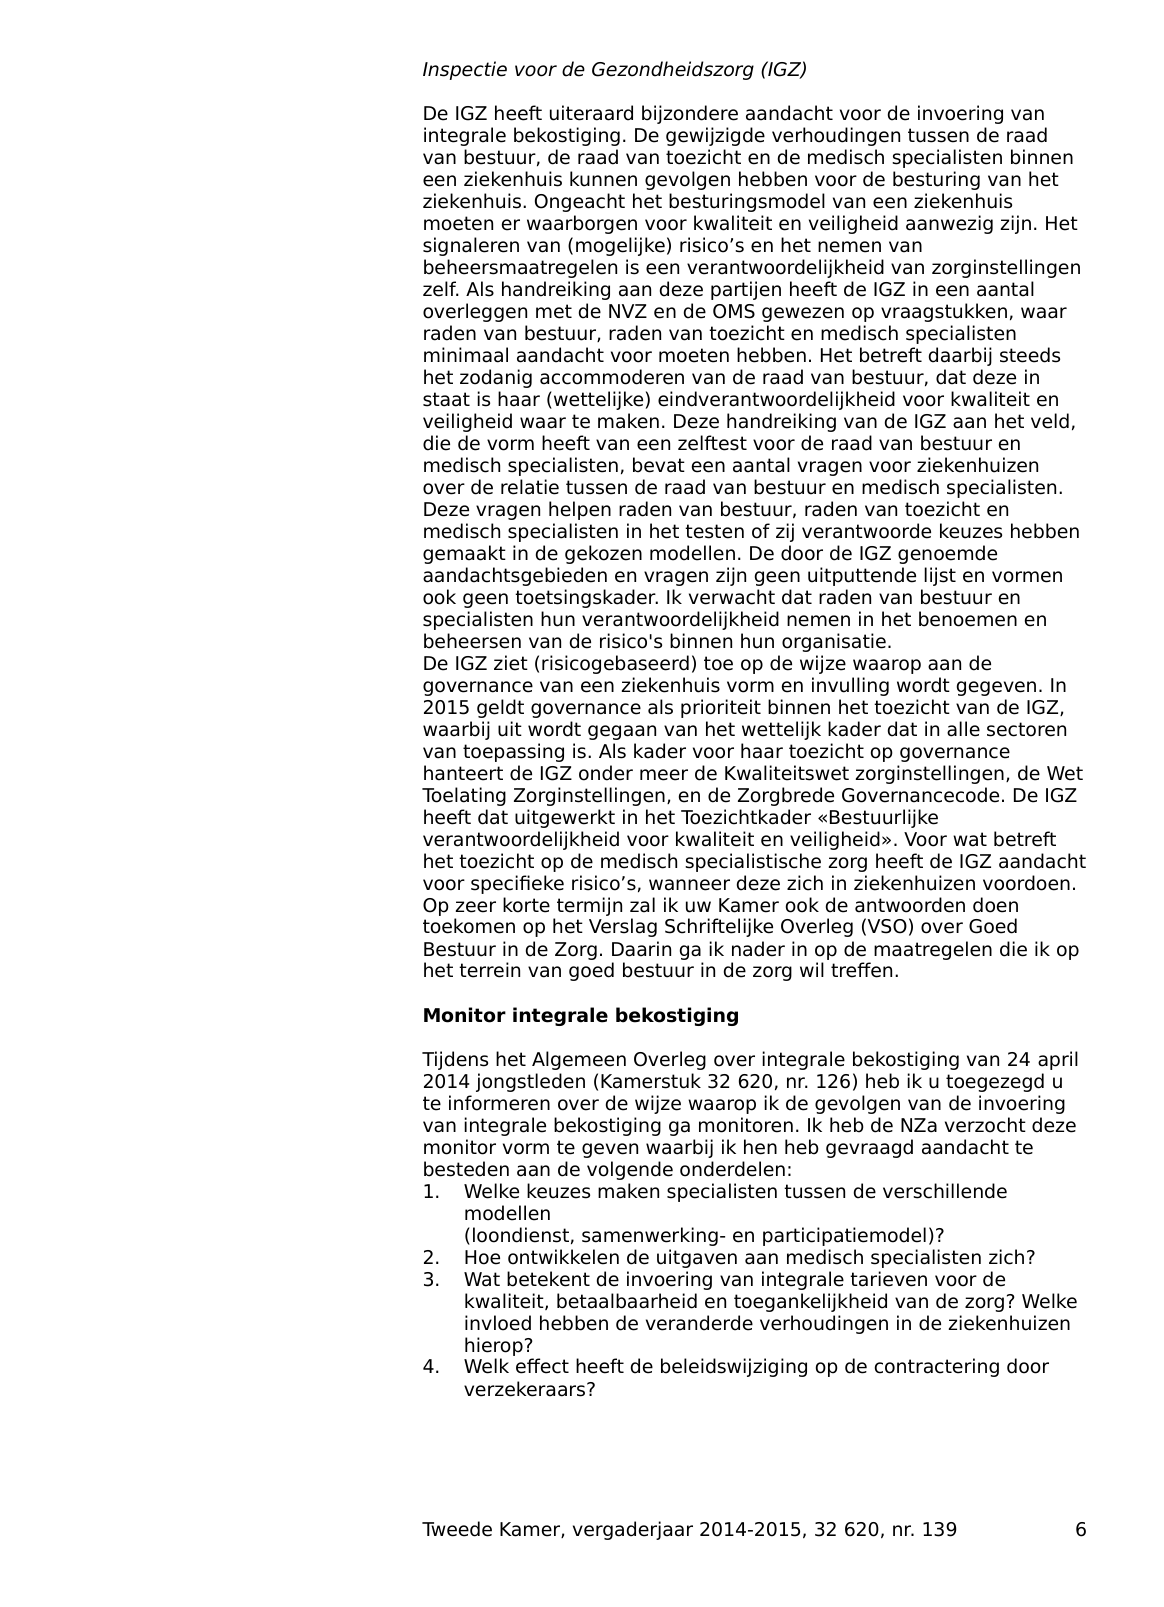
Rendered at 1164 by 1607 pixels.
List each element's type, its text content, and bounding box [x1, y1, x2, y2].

text 4. Welk effect heeft de beleidswijziging op de contractering door verzekeraars? [422, 1356, 1087, 1400]
text Tijdens het Algemeen Overleg over integrale bekostiging van 24 april 2014 jongstleden (Kamerstuk 32 620, nr. 126) heb ik u toegezegd u te informeren over de wijze waarop ik de gevolgen van de invoering van integrale bekostiging ga monitoren. Ik heb de NZa verzocht deze monitor vorm te geven waarbij ik hen heb gevraagd aandacht te besteden aan de volgende onderdelen: [422, 1049, 1087, 1181]
subtitle Monitor integrale bekostiging [422, 1004, 1087, 1027]
text De IGZ heeft uiteraard bijzondere aandacht voor de invoering van integrale bekostiging. De gewijzigde verhoudingen tussen de raad van bestuur, de raad van toezicht en de medisch specialisten binnen een ziekenhuis kunnen gevolgen hebben voor de besturing van het ziekenhuis. Ongeacht het besturingsmodel van een ziekenhuis moeten er waarborgen voor kwaliteit en veiligheid aanwezig zijn. Het signaleren van (mogelijke) risico’s en het nemen van beheersmaatregelen is een verantwoordelijkheid van zorginstellingen zelf. Als handreiking aan deze partijen heeft de IGZ in een aantal overleggen met de NVZ en de OMS gewezen op vraagstukken, waar raden van bestuur, raden van toezicht en medisch specialisten minimaal aandacht voor moeten hebben. Het betreft daarbij steeds het zodanig accommoderen van de raad van bestuur, dat deze in staat is haar (wettelijke) eindverantwoordelijkheid voor kwaliteit en veiligheid waar te maken. Deze handreiking van de IGZ aan het veld, die de vorm heeft van een zelftest voor de raad van bestuur en medisch specialisten, bevat een aantal vragen voor ziekenhuizen over de relatie tussen de raad van bestuur en medisch specialisten. Deze vragen helpen raden van bestuur, raden van toezicht en medisch specialisten in het testen of zij verantwoorde keuzes hebben gemaakt in de gekozen modellen. De door de IGZ genoemde aandachtsgebieden en vragen zijn geen uitputtende lijst en vormen ook geen toetsingskader. Ik verwacht dat raden van bestuur en specialisten hun verantwoordelijkheid nemen in het benoemen en beheersen van de risico's binnen hun organisatie. [422, 103, 1087, 653]
text 3. Wat betekent de invoering van integrale tarieven voor de kwaliteit, betaalbaarheid en toegankelijkheid van de zorg? Welke invloed hebben de veranderde verhoudingen in de ziekenhuizen hierop? [422, 1268, 1087, 1356]
text 2. Hoe ontwikkelen de uitgaven aan medisch specialisten zich? [422, 1247, 1087, 1268]
text (loondienst, samenwerking- en participatiemodel)? [464, 1224, 1087, 1247]
text De IGZ ziet (risicogebaseerd) toe op de wijze waarop aan de governance van een ziekenhuis vorm en invulling wordt gegeven. In 2015 geldt governance als prioriteit binnen het toezicht van de IGZ, waarbij uit wordt gegaan van het wettelijk kader dat in alle sectoren van toepassing is. Als kader voor haar toezicht op governance hanteert de IGZ onder meer de Kwaliteitswet zorginstellingen, de Wet Toelating Zorginstellingen, en de Zorgbrede Governancecode. De IGZ heeft dat uitgewerkt in het Toezichtkader «Bestuurlijke verantwoordelijkheid voor kwaliteit en veiligheid». Voor wat betreft het toezicht op de medisch specialistische zorg heeft de IGZ aandacht voor specifieke risico’s, wanneer deze zich in ziekenhuizen voordoen. Op zeer korte termijn zal ik uw Kamer ook de antwoorden doen toekomen op het Verslag Schriftelijke Overleg (VSO) over Goed Bestuur in de Zorg. Daarin ga ik nader in op de maatregelen die ik op het terrein van goed bestuur in de zorg wil treffen. [422, 653, 1087, 982]
text 1. Welke keuzes maken specialisten tussen de verschillende modellen [422, 1181, 1087, 1224]
subtitle Inspectie voor de Gezondheidszorg (IGZ) [422, 59, 1087, 81]
